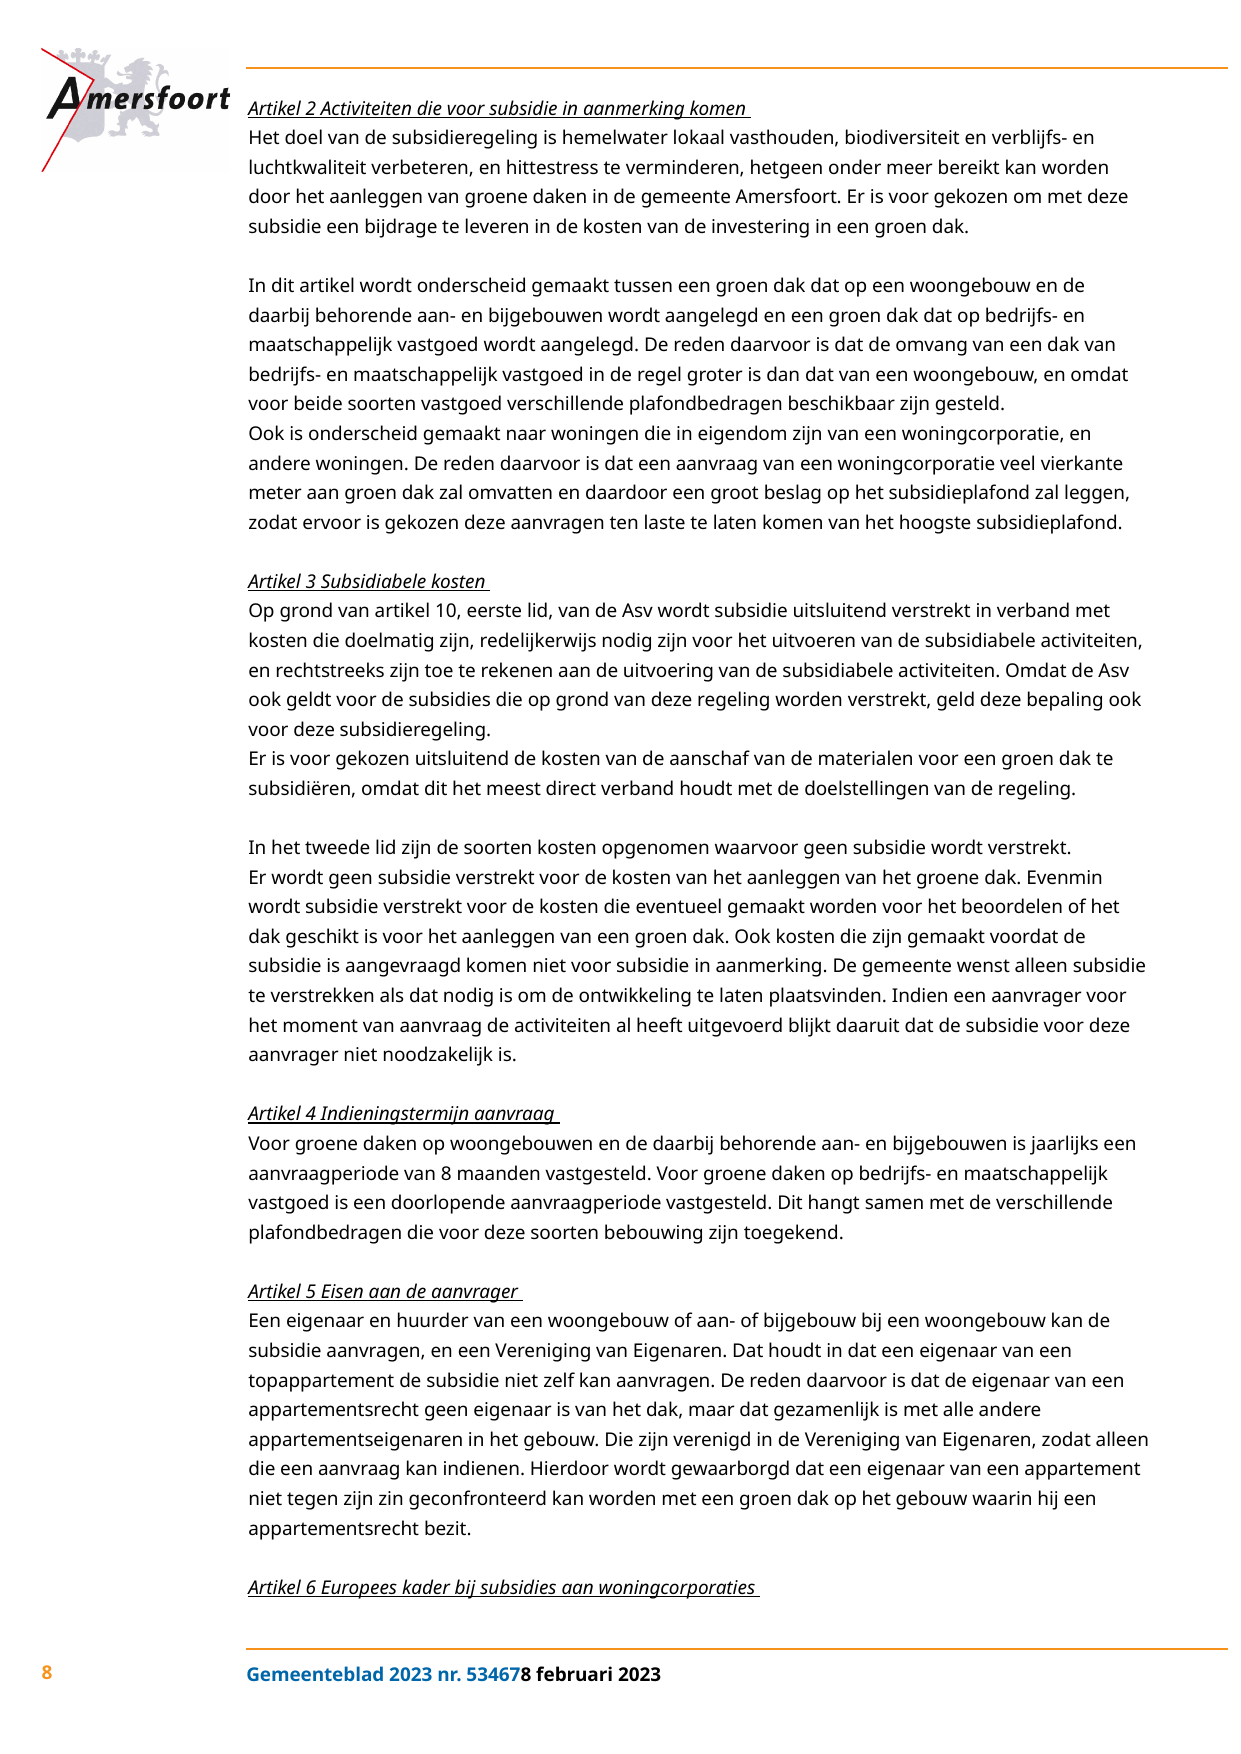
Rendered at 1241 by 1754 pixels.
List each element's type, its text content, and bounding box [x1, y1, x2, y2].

text Er is voor gekozen uitsluitend de kosten van de aanschaf van de materialen voor een groen dak te subsidiëren, omdat dit het meest direct verband houdt met de doelstellingen van de regeling. [248, 746, 1152, 801]
text Voor groene daken op woongebouwen en de daarbij behorende aan- en bijgebouwen is jaarlijks een aanvraagperiode van 8 maanden vastgesteld. Voor groene daken op bedrijfs- en maatschappelijk vastgoed is een doorlopende aanvraagperiode vastgesteld. Dit hangt samen met de verschillende plafondbedragen die voor deze soorten bebouwing zijn toegekend. [248, 1130, 1152, 1245]
text Het doel van de subsidieregeling is hemelwater lokaal vasthouden, biodiversiteit en verblijfs- en luchtkwaliteit verbeteren, en hittestress te verminderen, hetgeen onder meer bereikt kan worden door het aanleggen van groene daken in de gemeente Amersfoort. Er is voor gekozen om met deze subsidie een bijdrage te leveren in de kosten van de investering in een groen dak. [248, 124, 1152, 239]
text Artikel 4 Indieningstermijn aanvraag [248, 1101, 1152, 1126]
text Op grond van artikel 10, eerste lid, van de Asv wordt subsidie uitsluitend verstrekt in verband met kosten die doelmatig zijn, redelijkerwijs nodig zijn voor het uitvoeren van de subsidiabele activiteiten, en rechtstreeks zijn toe te rekenen aan de uitvoering van de subsidiabele activiteiten. Omdat de Asv ook geldt voor de subsidies die op grond van deze regeling worden verstrekt, geld deze bepaling ook voor deze subsidieregeling. [248, 598, 1152, 742]
text Artikel 2 Activiteiten die voor subsidie in aanmerking komen [248, 95, 1152, 121]
text Er wordt geen subsidie verstrekt voor de kosten van het aanleggen van het groene dak. Evenmin wordt subsidie verstrekt voor de kosten die eventueel gemaakt worden voor het beoordelen of het dak geschikt is voor het aanleggen van een groen dak. Ook kosten die zijn gemaakt voordat de subsidie is aangevraagd komen niet voor subsidie in aanmerking. De gemeente wenst alleen subsidie te verstrekken als dat nodig is om de ontwikkeling te laten plaatsvinden. Indien een aanvrager voor het moment van aanvraag de activiteiten al heeft uitgevoerd blijkt daaruit dat de subsidie voor deze aanvrager niet noodzakelijk is. [248, 864, 1152, 1067]
text Artikel 6 Europees kader bij subsidies aan woningcorporaties [248, 1574, 1152, 1600]
picture [41, 47, 231, 172]
text In het tweede lid zijn de soorten kosten opgenomen waarvoor geen subsidie wordt verstrekt. [248, 834, 1152, 860]
text Ook is onderscheid gemaakt naar woningen die in eigendom zijn van een woningcorporatie, en andere woningen. De reden daarvoor is dat een aanvraag van een woningcorporatie veel vierkante meter aan groen dak zal omvatten en daardoor een groot beslag op het subsidieplafond zal leggen, zodat ervoor is gekozen deze aanvragen ten laste te laten komen van het hoogste subsidieplafond. [248, 420, 1152, 535]
text In dit artikel wordt onderscheid gemaakt tussen een groen dak dat op een woongebouw en de daarbij behorende aan- en bijgebouwen wordt aangelegd en een groen dak dat op bedrijfs- en maatschappelijk vastgoed wordt aangelegd. De reden daarvoor is dat de omvang van een dak van bedrijfs- en maatschappelijk vastgoed in de regel groter is dan dat van een woongebouw, en omdat voor beide soorten vastgoed verschillende plafondbedragen beschikbaar zijn gesteld. [248, 272, 1152, 416]
text Artikel 5 Eisen aan de aanvrager [248, 1278, 1152, 1304]
text Artikel 3 Subsidiabele kosten [248, 568, 1152, 594]
text Een eigenaar en huurder van een woongebouw of aan- of bijgebouw bij een woongebouw kan de subsidie aanvragen, en een Vereniging van Eigenaren. Dat houdt in dat een eigenaar van een topappartement de subsidie niet zelf kan aanvragen. De reden daarvoor is dat de eigenaar van een appartementsrecht geen eigenaar is van het dak, maar dat gezamenlijk is met alle andere appartementseigenaren in het gebouw. Die zijn verenigd in de Vereniging van Eigenaren, zodat alleen die een aanvraag kan indienen. Hierdoor wordt gewaarborgd dat een eigenaar van een appartement niet tegen zijn zin geconfronteerd kan worden met een groen dak op het gebouw waarin hij een appartementsrecht bezit. [248, 1308, 1152, 1541]
